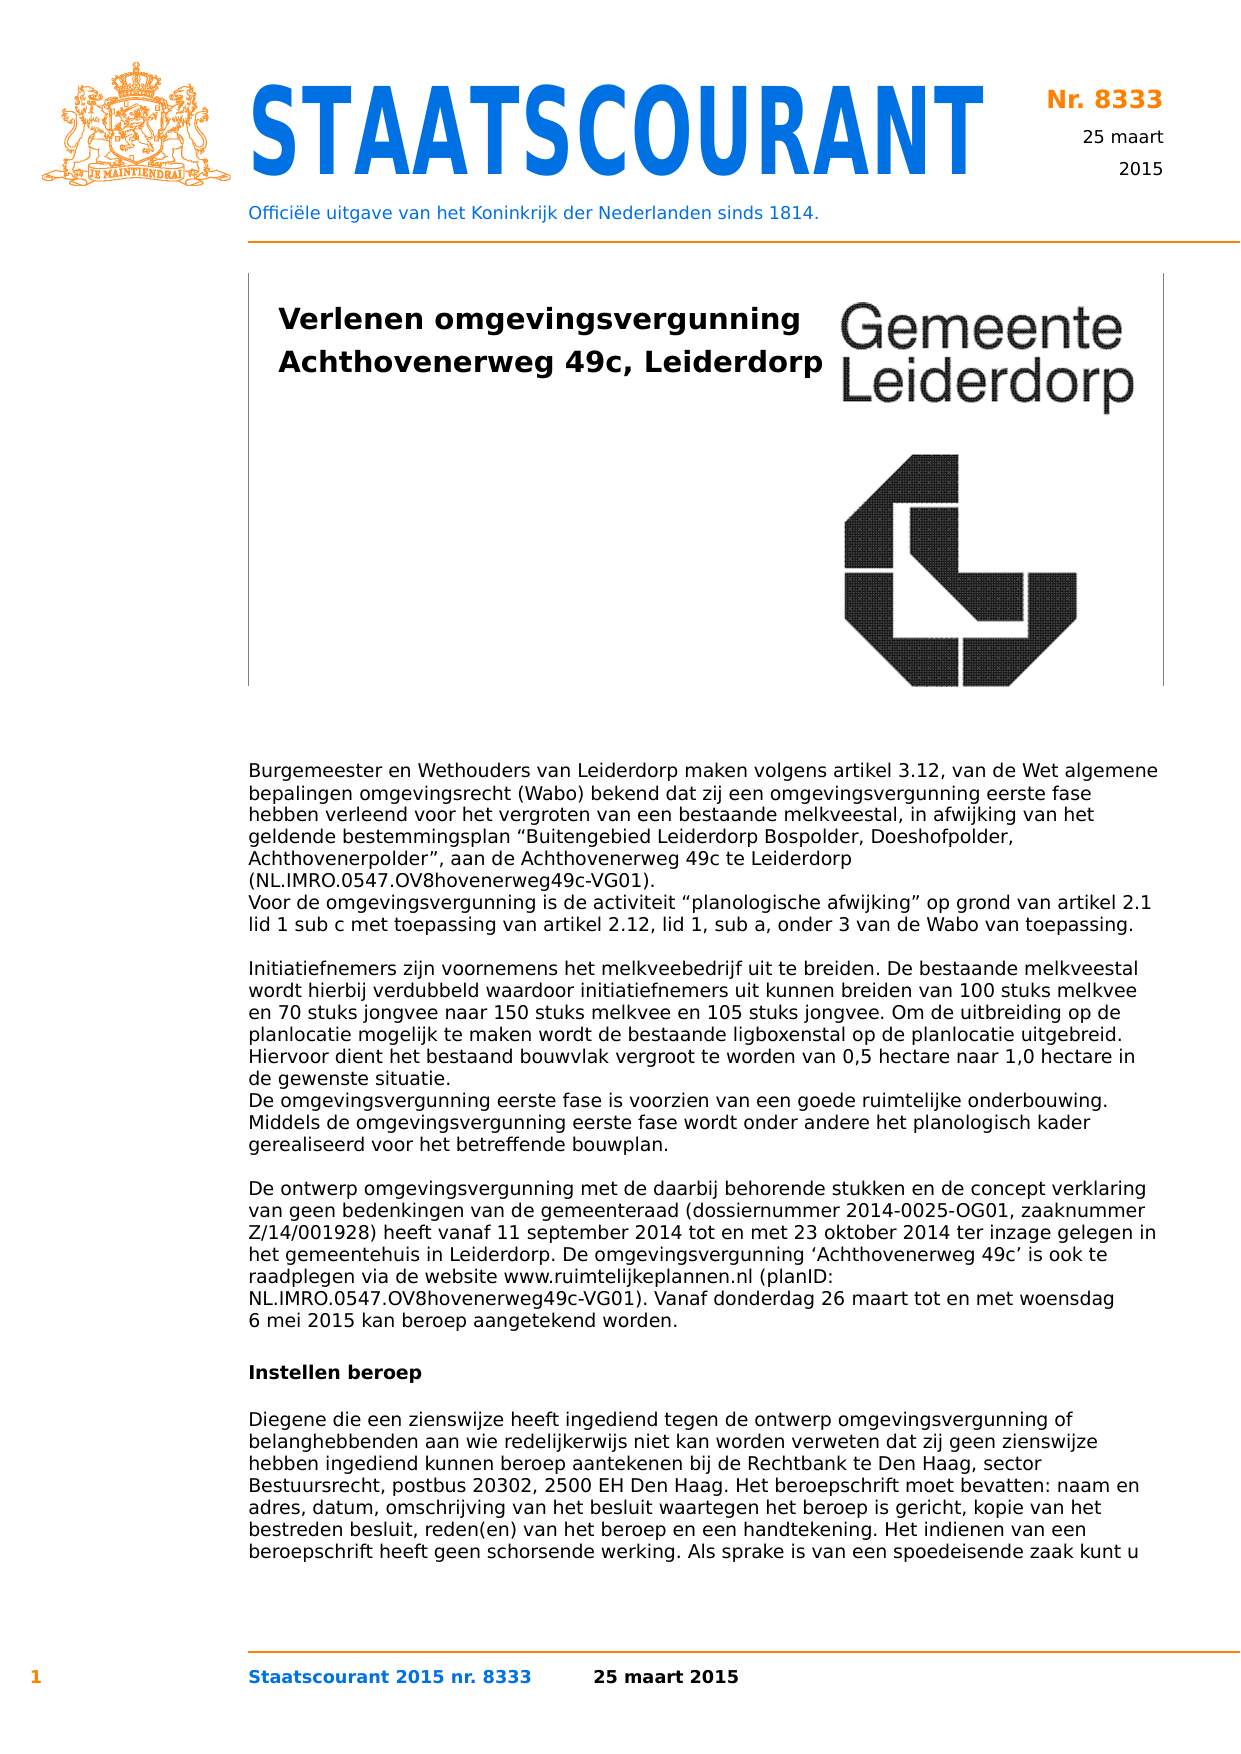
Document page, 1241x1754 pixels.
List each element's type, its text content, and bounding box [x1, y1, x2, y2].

picture [838, 302, 1134, 687]
subtitle Instellen beroep [248, 1362, 1163, 1384]
text Burgemeester en Wethouders van Leiderdorp maken volgens artikel 3.12, van de Wet algemene bepalingen omgevingsrecht (Wabo) bekend dat zij een omgevingsvergunning eerste fase hebben verleend voor het vergroten van een bestaande melkveestal, in afwijking van het geldende bestemmingsplan “Buitengebied Leiderdorp Bospolder, Doeshofpolder, Achthovenerpolder”, aan de Achthovenerweg 49c te Leiderdorp (NL.IMRO.0547.OV8hovenerweg49c-VG01). [248, 760, 1163, 892]
subtitle Verlenen omgevingsvergunning Achthovenerweg 49c, Leiderdorp [249, 273, 1163, 686]
text Diegene die een zienswijze heeft ingediend tegen de ontwerp omgevingsvergunning of belanghebbenden aan wie redelijkerwijs niet kan worden verweten dat zij geen zienswijze hebben ingediend kunnen beroep aantekenen bij de Rechtbank te Den Haag, sector Bestuursrecht, postbus 20302, 2500 EH Den Haag. Het beroepschrift moet bevatten: naam en adres, datum, omschrijving van het besluit waartegen het beroep is gericht, kopie van het bestreden besluit, reden(en) van het beroep en een handtekening. Het indienen van een beroepschrift heeft geen schorsende werking. Als sprake is van een spoedeisende zaak kunt u [248, 1409, 1163, 1562]
table_cell Officiële uitgave van het Koninkrijk der Nederlanden sinds 1814. [248, 203, 1240, 241]
text De omgevingsvergunning eerste fase is voorzien van een goede ruimtelijke onderbouwing. Middels de omgevingsvergunning eerste fase wordt onder andere het planologisch kader gerealiseerd voor het betreffende bouwplan. [248, 1090, 1163, 1156]
table_cell 25 maart [998, 121, 1240, 153]
table_header Nr. 8333 [998, 62, 1240, 121]
text Initiatiefnemers zijn voornemens het melkveebedrijf uit te breiden. De bestaande melkveestal wordt hierbij verdubbeld waardoor initiatiefnemers uit kunnen breiden van 100 stuks melkvee en 70 stuks jongvee naar 150 stuks melkvee en 105 stuks jongvee. Om de uitbreiding op de planlocatie mogelijk te maken wordt de bestaande ligboxenstal op de planlocatie uitgebreid. Hiervoor dient het bestaand bouwvlak vergroot te worden van 0,5 hectare naar 1,0 hectare in de gewenste situatie. [248, 958, 1163, 1090]
text De ontwerp omgevingsvergunning met de daarbij behorende stukken en de concept verklaring van geen bedenkingen van de gemeenteraad (dossiernummer 2014-0025-OG01, zaaknummer Z/14/001928) heeft vanaf 11 september 2014 tot en met 23 oktober 2014 ter inzage gelegen in het gemeentehuis in Leiderdorp. De omgevingsvergunning ‘Achthovenerweg 49c’ is ook te raadplegen via de website www.ruimtelijkeplannen.nl (planID: NL.IMRO.0547.OV8hovenerweg49c-VG01). Vanaf donderdag 26 maart tot en met woensdag 6 mei 2015 kan beroep aangetekend worden. [248, 1178, 1163, 1332]
table_cell 2015 [998, 153, 1240, 203]
table_header [25, 62, 248, 241]
table_header STAATSCOURANT [248, 62, 998, 203]
text Voor de omgevingsvergunning is de activiteit “planologische afwijking” op grond van artikel 2.1 lid 1 sub c met toepassing van artikel 2.12, lid 1, sub a, onder 3 van de Wabo van toepassing. [248, 892, 1163, 936]
picture [41, 62, 231, 186]
